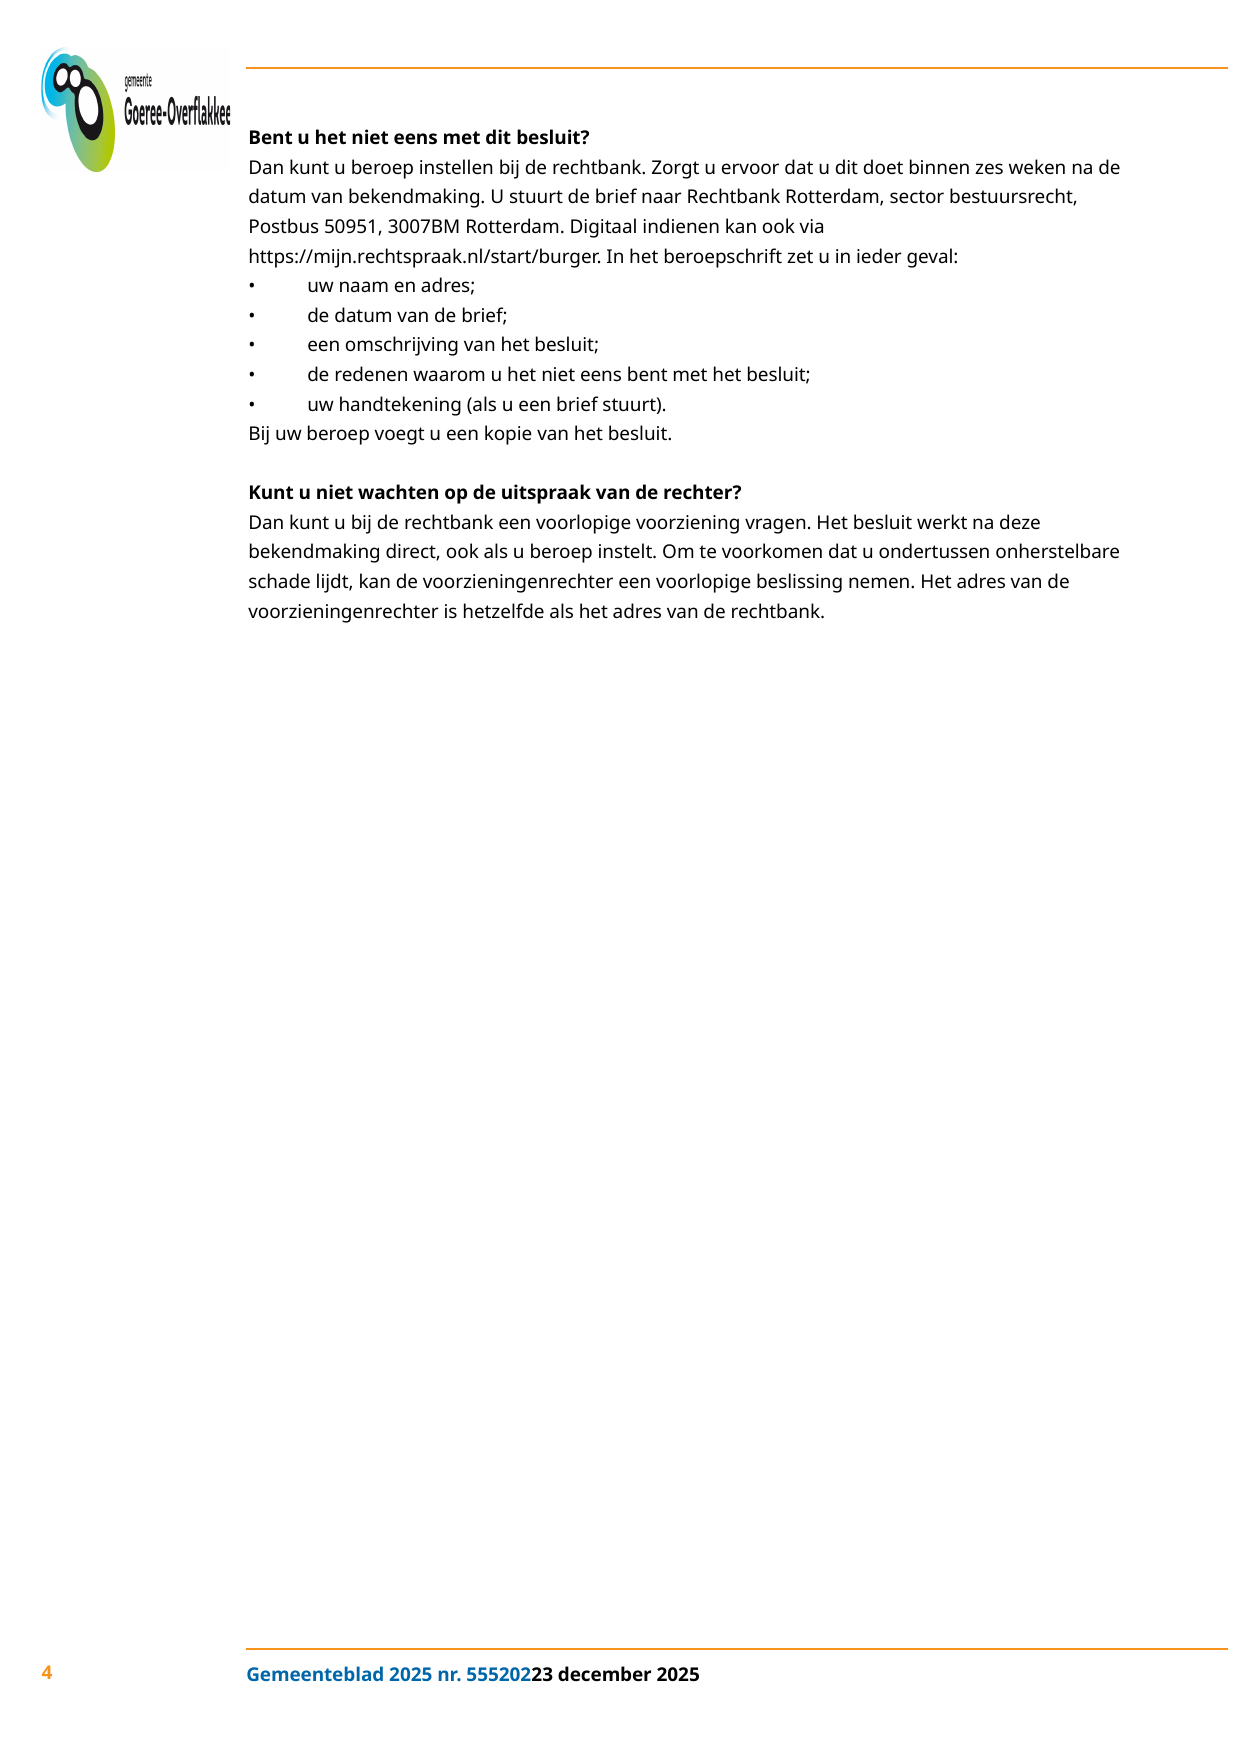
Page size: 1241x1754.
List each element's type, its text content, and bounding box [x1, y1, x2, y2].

text Bent u het niet eens met dit besluit? [248, 124, 1152, 150]
list een omschrijving van het besluit; [248, 332, 1152, 357]
text Bij uw beroep voegt u een kopie van het besluit. [248, 420, 1152, 446]
text Dan kunt u bij de rechtbank een voorlopige voorziening vragen. Het besluit werkt na deze bekendmaking direct, ook als u beroep instelt. Om te voorkomen dat u ondertussen onherstelbare schade lijdt, kan de voorzieningenrechter een voorlopige beslissing nemen. Het adres van de voorzieningenrechter is hetzelfde als het adres van de rechtbank. [248, 509, 1152, 623]
list de datum van de brief; [248, 302, 1152, 328]
picture [41, 47, 231, 172]
text Dan kunt u beroep instellen bij de rechtbank. Zorgt u ervoor dat u dit doet binnen zes weken na de datum van bekendmaking. U stuurt de brief naar Rechtbank Rotterdam, sector bestuursrecht, Postbus 50951, 3007BM Rotterdam. Digitaal indienen kan ook via https://mijn.rechtspraak.nl/start/burger. In het beroepschrift zet u in ieder geval: [248, 154, 1152, 268]
list de redenen waarom u het niet eens bent met het besluit; [248, 361, 1152, 387]
text Kunt u niet wachten op de uitspraak van de rechter? [248, 479, 1152, 505]
list uw naam en adres; [248, 272, 1152, 298]
list uw handtekening (als u een brief stuurt). [248, 391, 1152, 416]
